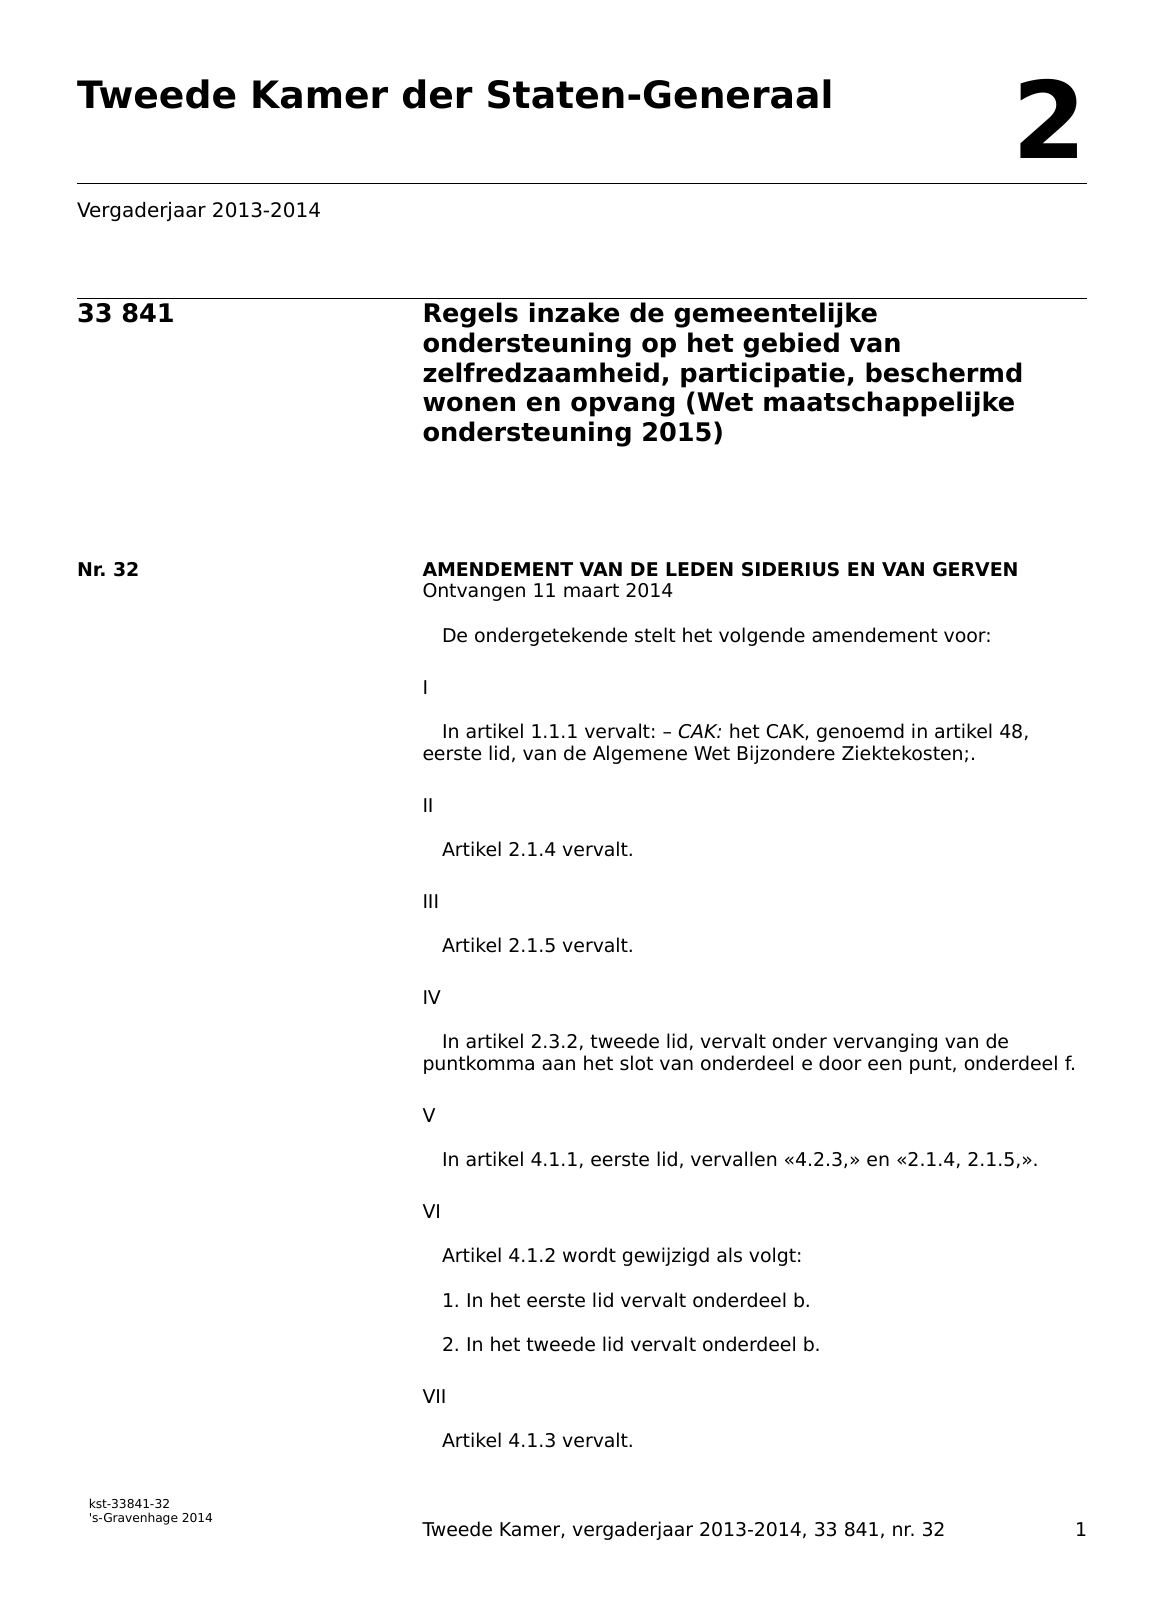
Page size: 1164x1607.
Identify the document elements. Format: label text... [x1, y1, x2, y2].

subtitle III [422, 891, 1087, 913]
text Artikel 2.1.5 vervalt. [422, 935, 1087, 957]
text Ontvangen 11 maart 2014 [422, 580, 1087, 602]
subtitle 33 841 Regels inzake de gemeentelijke ondersteuning op het gebied van zelfredzaamheid, participatie, beschermd wonen en opvang (Wet maatschappelijke ondersteuning 2015) [77, 299, 1087, 447]
text 2. In het tweede lid vervalt onderdeel b. [422, 1334, 1087, 1356]
table_cell Vergaderjaar 2013-2014 [77, 184, 1087, 298]
subtitle I [422, 677, 1087, 698]
table_header Tweede Kamer der Staten-Generaal [77, 59, 886, 183]
text De ondergetekende stelt het volgende amendement voor: [422, 624, 1087, 647]
text In artikel 2.3.2, tweede lid, vervalt onder vervanging van de puntkomma aan het slot van onderdeel e door een punt, onderdeel f. [422, 1031, 1087, 1075]
text In artikel 1.1.1 vervalt: – CAK: het CAK, genoemd in artikel 48, eerste lid, van de Algemene Wet Bijzondere Ziektekosten;. [422, 721, 1087, 765]
subtitle IV [422, 987, 1087, 1009]
text In artikel 4.1.1, eerste lid, vervallen «4.2.3,» en «2.1.4, 2.1.5,». [422, 1149, 1087, 1171]
subtitle II [422, 795, 1087, 817]
subtitle VI [422, 1201, 1087, 1223]
text 's-Gravenhage 2014 [88, 1511, 323, 1525]
subtitle V [422, 1105, 1087, 1127]
table_header 2 [886, 59, 1087, 183]
text kst-33841-32 [88, 1497, 323, 1511]
text 1. In het eerste lid vervalt onderdeel b. [422, 1289, 1087, 1312]
text Artikel 2.1.4 vervalt. [422, 839, 1087, 861]
text Artikel 4.1.2 wordt gewijzigd als volgt: [422, 1245, 1087, 1267]
text Artikel 4.1.3 vervalt. [422, 1430, 1087, 1452]
subtitle Nr. 32 AMENDEMENT VAN DE LEDEN SIDERIUS EN VAN GERVEN [77, 558, 1087, 580]
subtitle VII [422, 1386, 1087, 1408]
